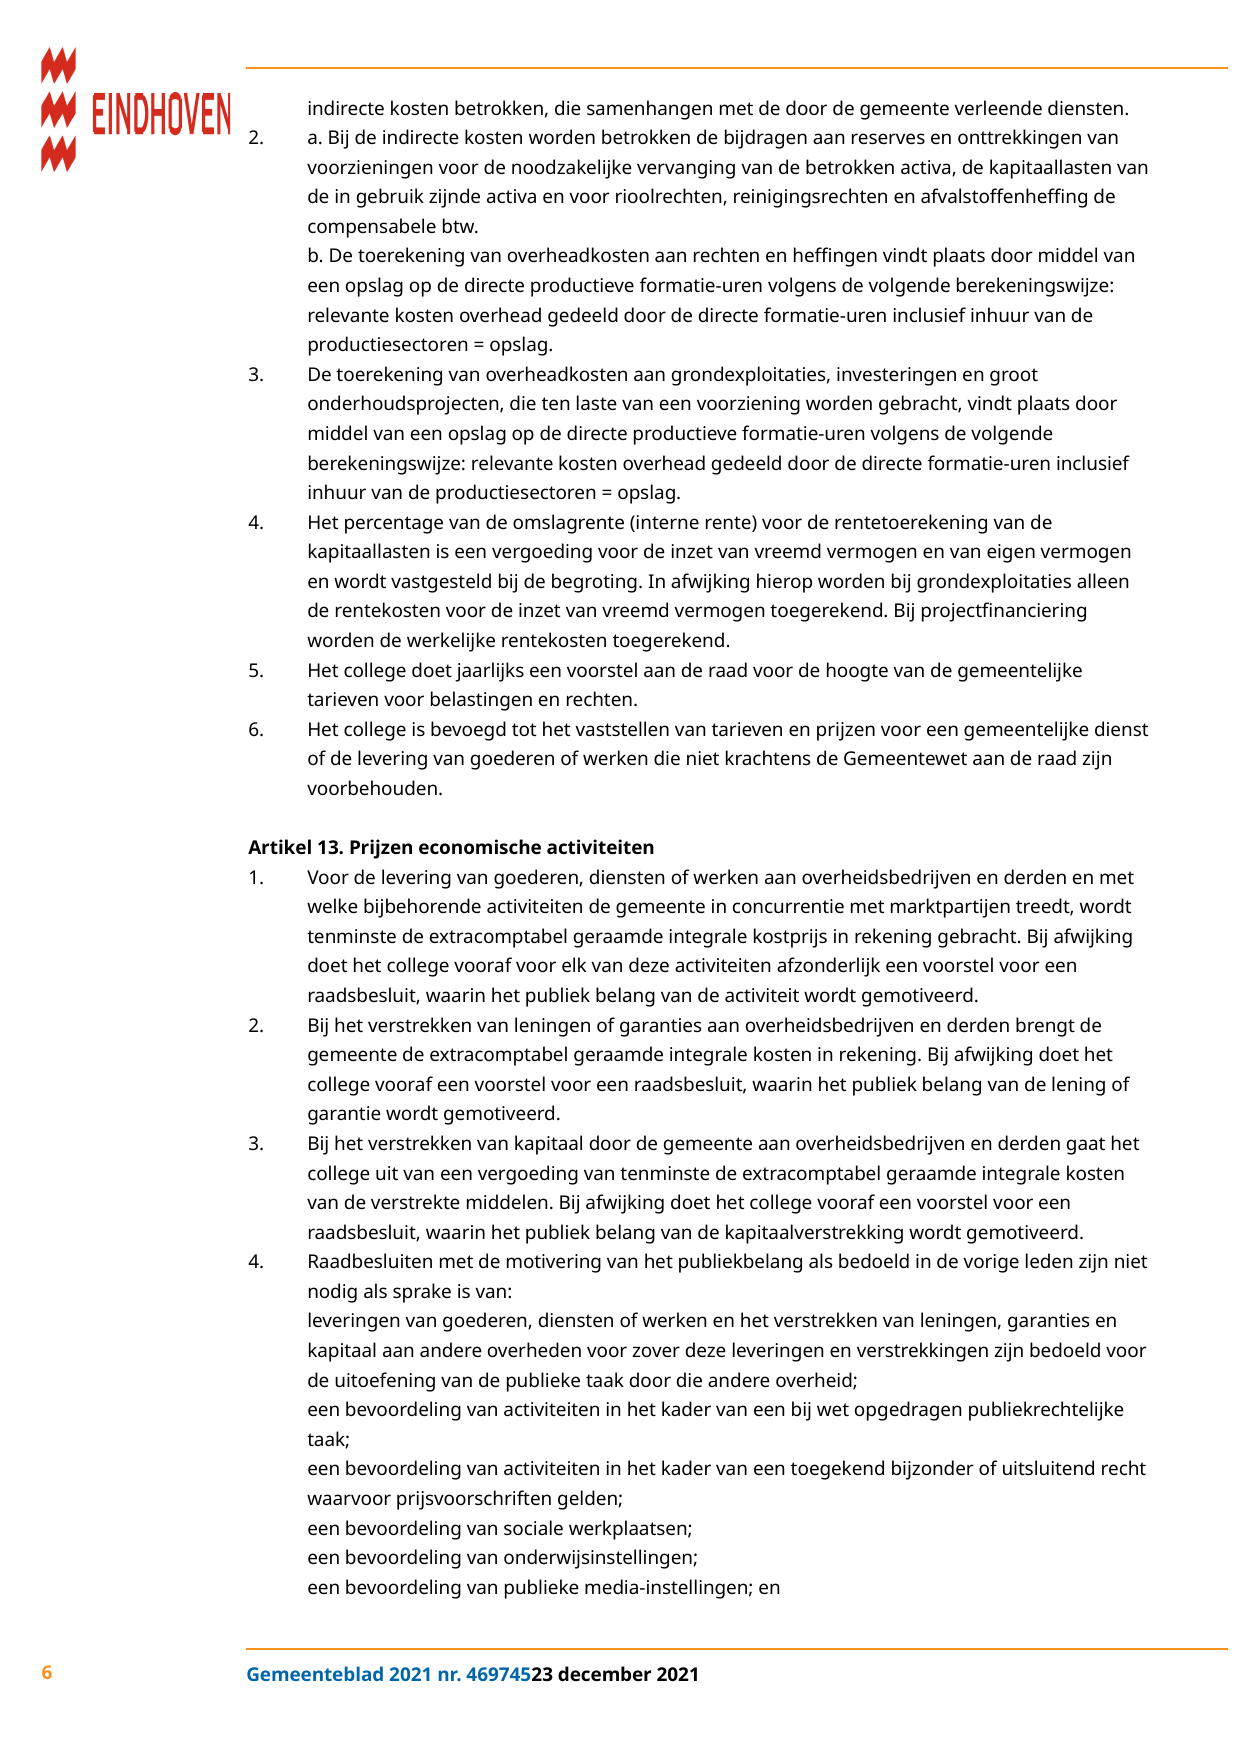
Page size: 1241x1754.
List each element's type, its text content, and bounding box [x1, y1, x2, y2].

list een bevoordeling van sociale werkplaatsen; [248, 1515, 1152, 1541]
list Het percentage van de omslagrente (interne rente) voor de rentetoerekening van de kapitaallasten is een vergoeding voor de inzet van vreemd vermogen en van eigen vermogen en wordt vastgesteld bij de begroting. In afwijking hierop worden bij grondexploitaties alleen de rentekosten voor de inzet van vreemd vermogen toegerekend. Bij projectfinanciering worden de werkelijke rentekosten toegerekend. [248, 509, 1152, 653]
list leveringen van goederen, diensten of werken en het verstrekken van leningen, garanties en kapitaal aan andere overheden voor zover deze leveringen en verstrekkingen zijn bedoeld voor de uitoefening van de publieke taak door die andere overheid; [248, 1308, 1152, 1393]
list Bij het verstrekken van kapitaal door de gemeente aan overheidsbedrijven en derden gaat het college uit van een vergoeding van tenminste de extracomptabel geraamde integrale kosten van de verstrekte middelen. Bij afwijking doet het college vooraf een voorstel voor een raadsbesluit, waarin het publiek belang van de kapitaalverstrekking wordt gemotiveerd. [248, 1130, 1152, 1245]
list een bevoordeling van activiteiten in het kader van een bij wet opgedragen publiekrechtelijke taak; [248, 1396, 1152, 1452]
list a. Bij de indirecte kosten worden betrokken de bijdragen aan reserves en onttrekkingen van voorzieningen voor de noodzakelijke vervanging van de betrokken activa, de kapitaallasten van de in gebruik zijnde activa en voor rioolrechten, reinigingsrechten en afvalstoffenheffing de compensabele btw. [248, 124, 1152, 239]
list Het college is bevoegd tot het vaststellen van tarieven en prijzen voor een gemeentelijke dienst of de levering van goederen of werken die niet krachtens de Gemeentewet aan de raad zijn voorbehouden. [248, 716, 1152, 801]
text Artikel 13. Prijzen economische activiteiten [248, 834, 1152, 860]
list indirecte kosten betrokken, die samenhangen met de door de gemeente verleende diensten. [248, 95, 1152, 121]
list Bij het verstrekken van leningen of garanties aan overheidsbedrijven en derden brengt de gemeente de extracomptabel geraamde integrale kosten in rekening. Bij afwijking doet het college vooraf een voorstel voor een raadsbesluit, waarin het publiek belang van de lening of garantie wordt gemotiveerd. [248, 1012, 1152, 1126]
picture [41, 47, 231, 172]
list Voor de levering van goederen, diensten of werken aan overheidsbedrijven en derden en met welke bijbehorende activiteiten de gemeente in concurrentie met marktpartijen treedt, wordt tenminste de extracomptabel geraamde integrale kostprijs in rekening gebracht. Bij afwijking doet het college vooraf voor elk van deze activiteiten afzonderlijk een voorstel voor een raadsbesluit, waarin het publiek belang van de activiteit wordt gemotiveerd. [248, 864, 1152, 1008]
list een bevoordeling van publieke media-instellingen; en [248, 1574, 1152, 1600]
list Het college doet jaarlijks een voorstel aan de raad voor de hoogte van de gemeentelijke tarieven voor belastingen en rechten. [248, 657, 1152, 712]
list b. De toerekening van overheadkosten aan rechten en heffingen vindt plaats door middel van een opslag op de directe productieve formatie-uren volgens de volgende berekeningswijze: relevante kosten overhead gedeeld door de directe formatie-uren inclusief inhuur van de productiesectoren = opslag. [248, 243, 1152, 357]
list De toerekening van overheadkosten aan grondexploitaties, investeringen en groot onderhoudsprojecten, die ten laste van een voorziening worden gebracht, vindt plaats door middel van een opslag op de directe productieve formatie-uren volgens de volgende berekeningswijze: relevante kosten overhead gedeeld door de directe formatie-uren inclusief inhuur van de productiesectoren = opslag. [248, 361, 1152, 505]
list Raadbesluiten met de motivering van het publiekbelang als bedoeld in de vorige leden zijn niet nodig als sprake is van: [248, 1248, 1152, 1304]
list een bevoordeling van activiteiten in het kader van een toegekend bijzonder of uitsluitend recht waarvoor prijsvoorschriften gelden; [248, 1456, 1152, 1511]
list een bevoordeling van onderwijsinstellingen; [248, 1544, 1152, 1570]
